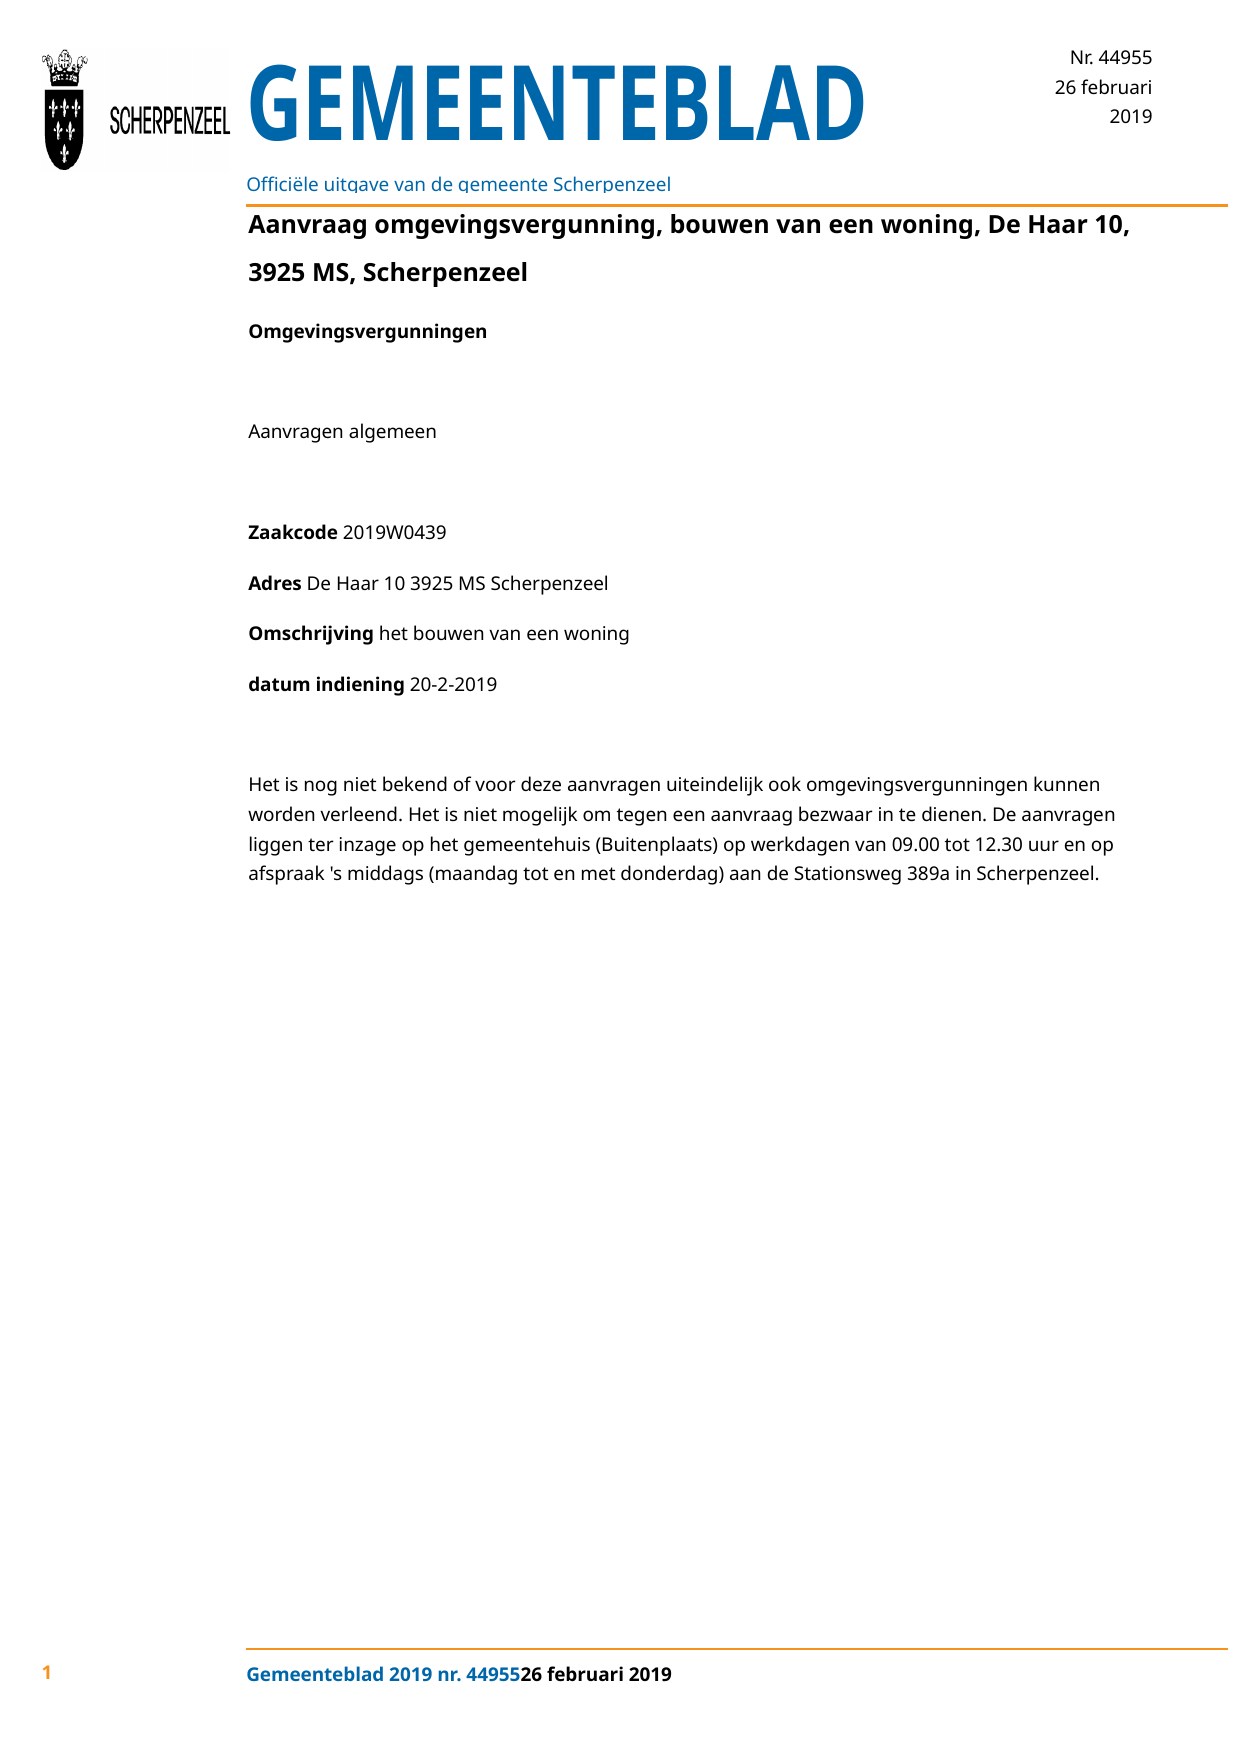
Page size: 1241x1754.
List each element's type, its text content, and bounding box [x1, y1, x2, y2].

text Omgevingsvergunningen [248, 318, 1152, 344]
text Aanvragen algemeen [248, 419, 1152, 444]
text Aanvraag omgevingsvergunning, bouwen van een woning, De Haar 10, 3925 MS, Scherpenzeel [248, 207, 1152, 288]
text datum indiening 20-2-2019 [248, 671, 1152, 697]
text Zaakcode 2019W0439 [248, 519, 1152, 545]
text Adres De Haar 10 3925 MS Scherpenzeel [248, 570, 1152, 596]
text Omschrijving het bouwen van een woning [248, 620, 1152, 646]
picture [41, 47, 231, 172]
text Het is nog niet bekend of voor deze aanvragen uiteindelijk ook omgevingsvergunningen kunnen worden verleend. Het is niet mogelijk om tegen een aanvraag bezwaar in te dienen. De aanvragen liggen ter inzage op het gemeentehuis (Buitenplaats) op werkdagen van 09.00 tot 12.30 uur en op afspraak 's middags (maandag tot en met donderdag) aan de Stationsweg 389a in Scherpenzeel. [248, 772, 1152, 886]
